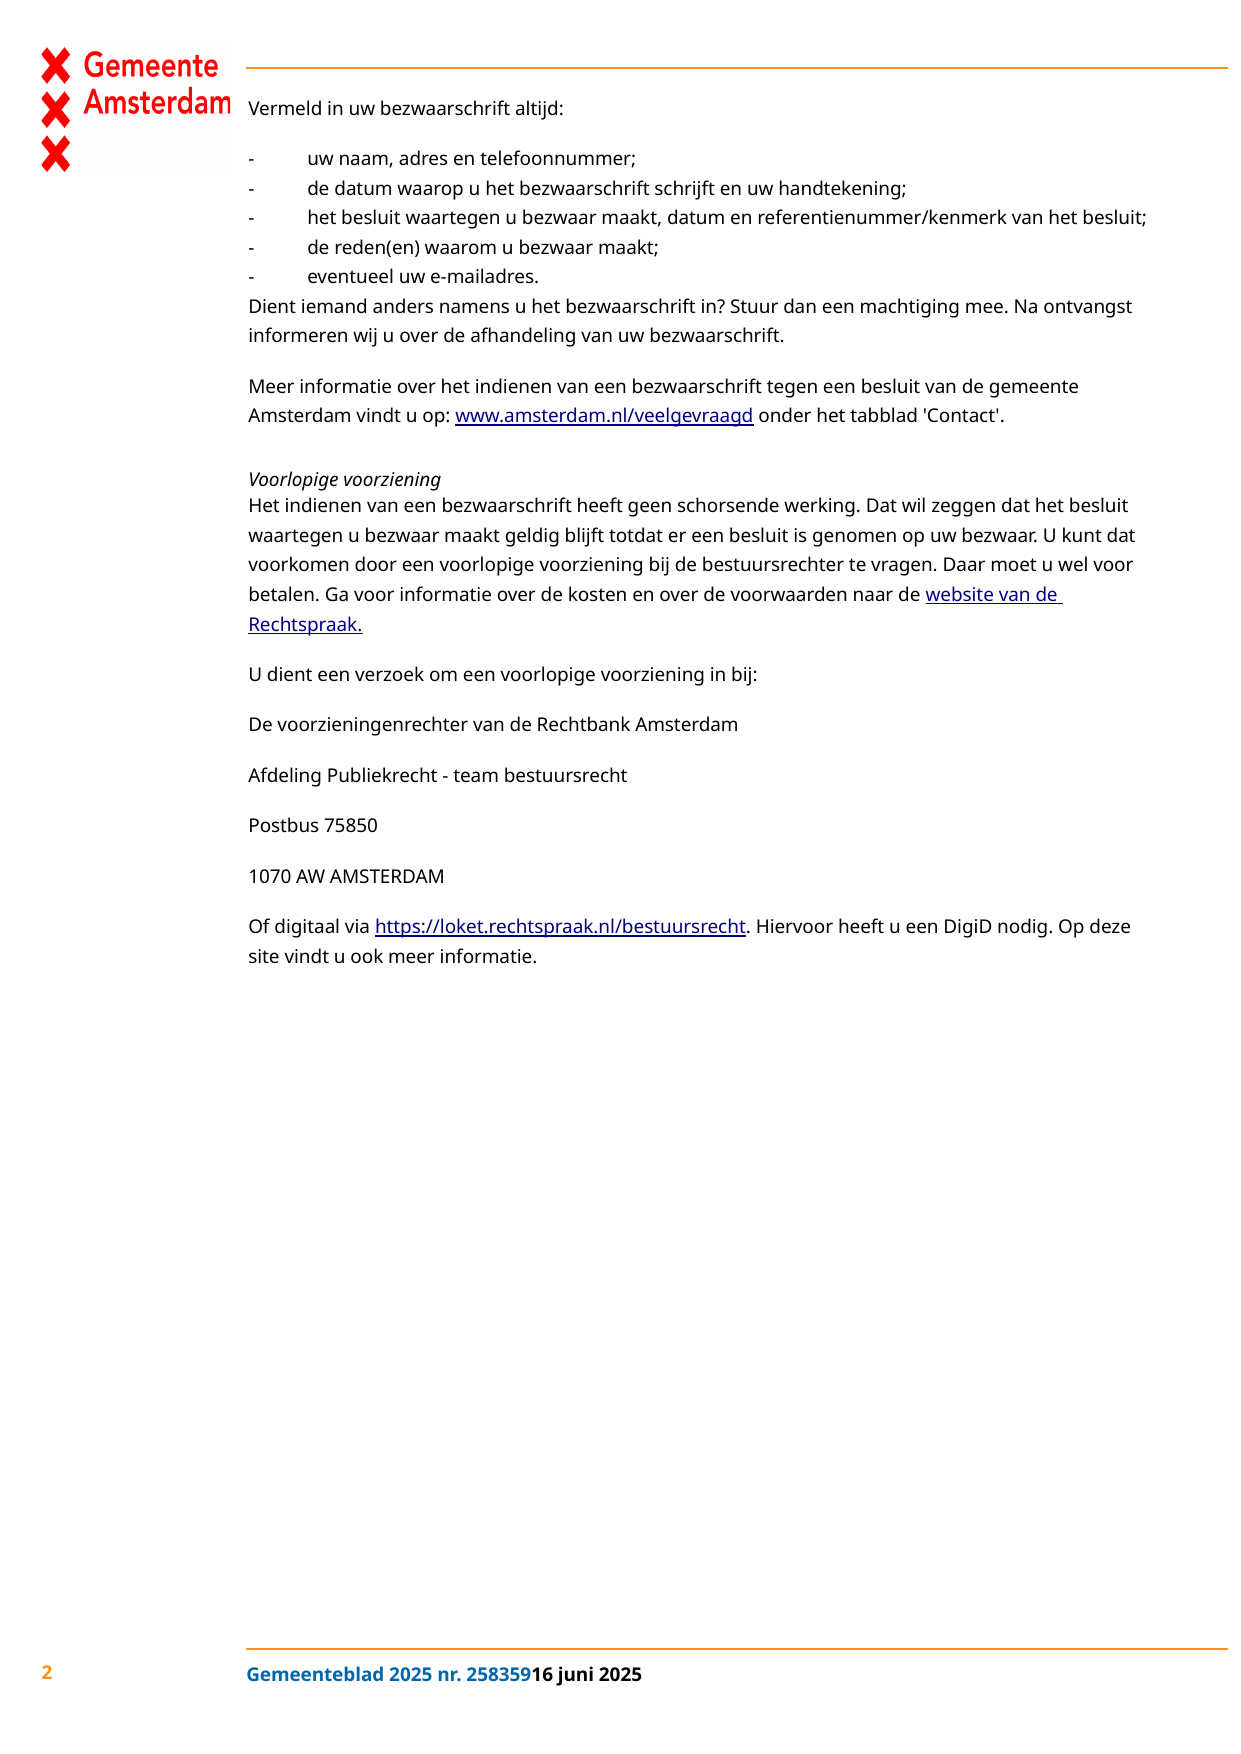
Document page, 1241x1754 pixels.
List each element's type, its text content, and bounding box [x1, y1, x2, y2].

text Meer informatie over het indienen van een bezwaarschrift tegen een besluit van de gemeente Amsterdam vindt u op: www.amsterdam.nl/veelgevraagd onder het tabblad 'Contact'. [248, 373, 1152, 428]
text Vermeld in uw bezwaarschrift altijd: [248, 95, 1152, 121]
text U dient een verzoek om een voorlopige voorziening in bij: [248, 661, 1152, 687]
text 1070 AW AMSTERDAM [248, 863, 1152, 888]
list de datum waarop u het bezwaarschrift schrijft en uw handtekening; [248, 175, 1152, 201]
picture [41, 47, 231, 172]
text Afdeling Publiekrecht - team bestuursrecht [248, 762, 1152, 788]
text Voorlopige voorziening [248, 467, 1152, 492]
text Postbus 75850 [248, 812, 1152, 838]
text De voorzieningenrechter van de Rechtbank Amsterdam [248, 712, 1152, 737]
text Dient iemand anders namens u het bezwaarschrift in? Stuur dan een machtiging mee. Na ontvangst informeren wij u over de afhandeling van uw bezwaarschrift. [248, 293, 1152, 348]
text Of digitaal via https://loket.rechtspraak.nl/bestuursrecht. Hiervoor heeft u een DigiD nodig. Op deze site vindt u ook meer informatie. [248, 913, 1152, 968]
list het besluit waartegen u bezwaar maakt, datum en referentienummer/kenmerk van het besluit; [248, 204, 1152, 230]
list uw naam, adres en telefoonnummer; [248, 145, 1152, 171]
list eventueel uw e-mailadres. [248, 263, 1152, 289]
list de reden(en) waarom u bezwaar maakt; [248, 234, 1152, 260]
text Het indienen van een bezwaarschrift heeft geen schorsende werking. Dat wil zeggen dat het besluit waartegen u bezwaar maakt geldig blijft totdat er een besluit is genomen op uw bezwaar. U kunt dat voorkomen door een voorlopige voorziening bij de bestuursrechter te vragen. Daar moet u wel voor betalen. Ga voor informatie over de kosten en over de voorwaarden naar de website van de Rechtspraak. [248, 492, 1152, 636]
